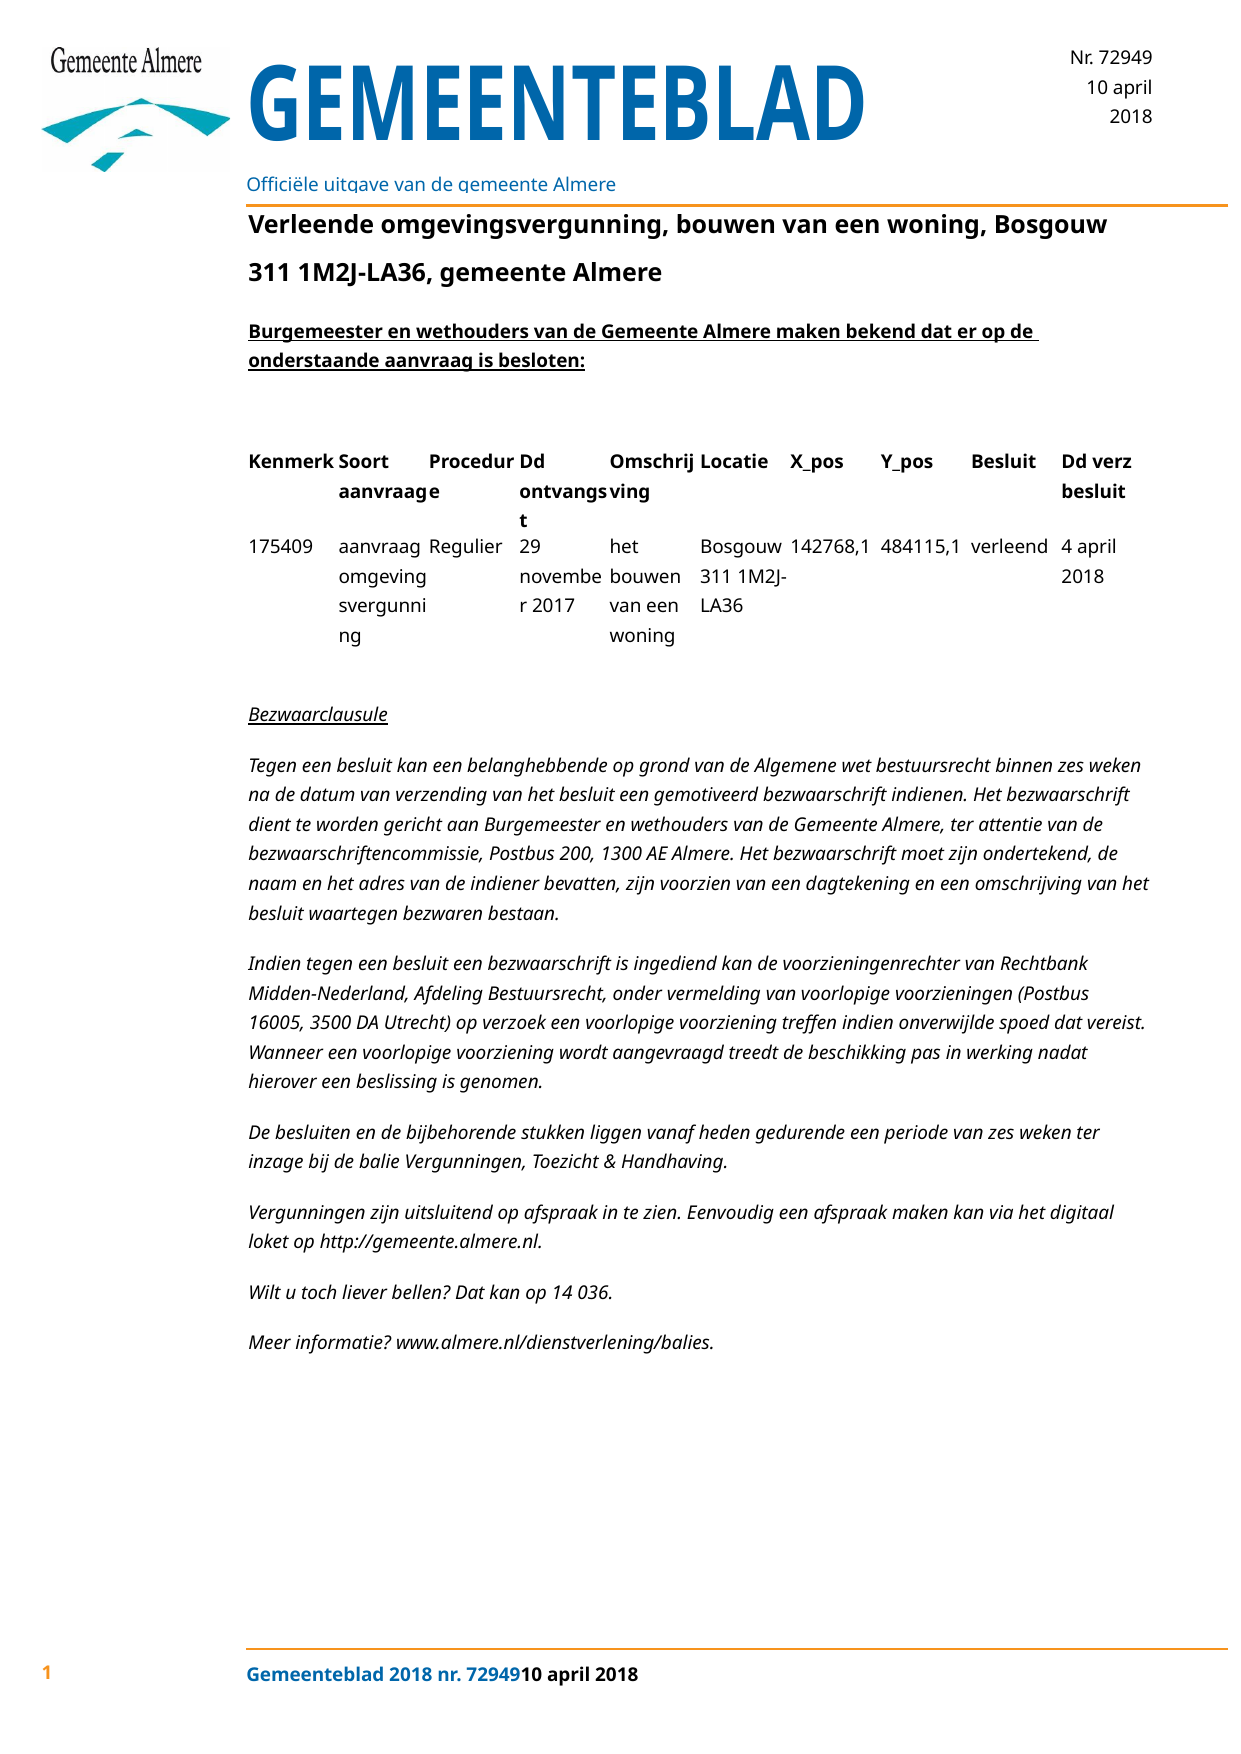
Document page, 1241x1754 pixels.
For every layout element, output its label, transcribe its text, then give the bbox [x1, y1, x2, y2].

table_cell 142768,1 [790, 533, 881, 648]
table_cell Regulier [429, 533, 519, 648]
table_header Dd ontvangst [519, 449, 609, 533]
table_cell aanvraag omgevingsvergunning [338, 533, 429, 648]
table_cell het bouwen van een woning [609, 533, 700, 648]
table_header Y_pos [881, 449, 971, 533]
text Tegen een besluit kan een belanghebbende op grond van de Algemene wet bestuursrecht binnen zes weken na de datum van verzending van het besluit een gemotiveerd bezwaarschrift indienen. Het bezwaarschrift dient te worden gericht aan Burgemeester en wethouders van de Gemeente Almere, ter attentie van de bezwaarschriftencommissie, Postbus 200, 1300 AE Almere. Het bezwaarschrift moet zijn ondertekend, de naam en het adres van de indiener bevatten, zijn voorzien van een dagtekening en een omschrijving van het besluit waartegen bezwaren bestaan. [248, 752, 1152, 926]
table_header Locatie [700, 449, 790, 533]
table_header Omschrijving [609, 449, 700, 533]
text Meer informatie? www.almere.nl/dienstverlening/balies. [248, 1329, 1152, 1355]
text Wilt u toch liever bellen? Dat kan op 14 036. [248, 1279, 1152, 1305]
table_header Dd verz besluit [1061, 449, 1152, 533]
text Verleende omgevingsvergunning, bouwen van een woning, Bosgouw 311 1M2J-LA36, gemeente Almere [248, 207, 1152, 288]
table_cell 29 november 2017 [519, 533, 609, 648]
text Indien tegen een besluit een bezwaarschrift is ingediend kan de voorzieningenrechter van Rechtbank Midden-Nederland, Afdeling Bestuursrecht, onder vermelding van voorlopige voorzieningen (Postbus 16005, 3500 DA Utrecht) op verzoek een voorlopige voorziening treffen indien onverwijlde spoed dat vereist. Wanneer een voorlopige voorziening wordt aangevraagd treedt de beschikking pas in werking nadat hierover een beslissing is genomen. [248, 950, 1152, 1094]
text Bezwaarclausule [248, 701, 1152, 727]
text De besluiten en de bijbehorende stukken liggen vanaf heden gedurende een periode van zes weken ter inzage bij de balie Vergunningen, Toezicht & Handhaving. [248, 1119, 1152, 1174]
table_cell Bosgouw 311 1M2J-LA36 [700, 533, 790, 648]
table_header Soort aanvraag [338, 449, 429, 533]
picture [41, 47, 231, 172]
table_cell 4 april 2018 [1061, 533, 1152, 648]
table_header Besluit [971, 449, 1061, 533]
table_cell 175409 [248, 533, 338, 648]
table_header X_pos [790, 449, 881, 533]
text Vergunningen zijn uitsluitend op afspraak in te zien. Eenvoudig een afspraak maken kan via het digitaal loket op http://gemeente.almere.nl. [248, 1199, 1152, 1254]
table_header Procedure [429, 449, 519, 533]
text Burgemeester en wethouders van de Gemeente Almere maken bekend dat er op de onderstaande aanvraag is besloten: [248, 318, 1152, 373]
table_cell 484115,1 [881, 533, 971, 648]
table_header Kenmerk [248, 449, 338, 533]
table_cell verleend [971, 533, 1061, 648]
